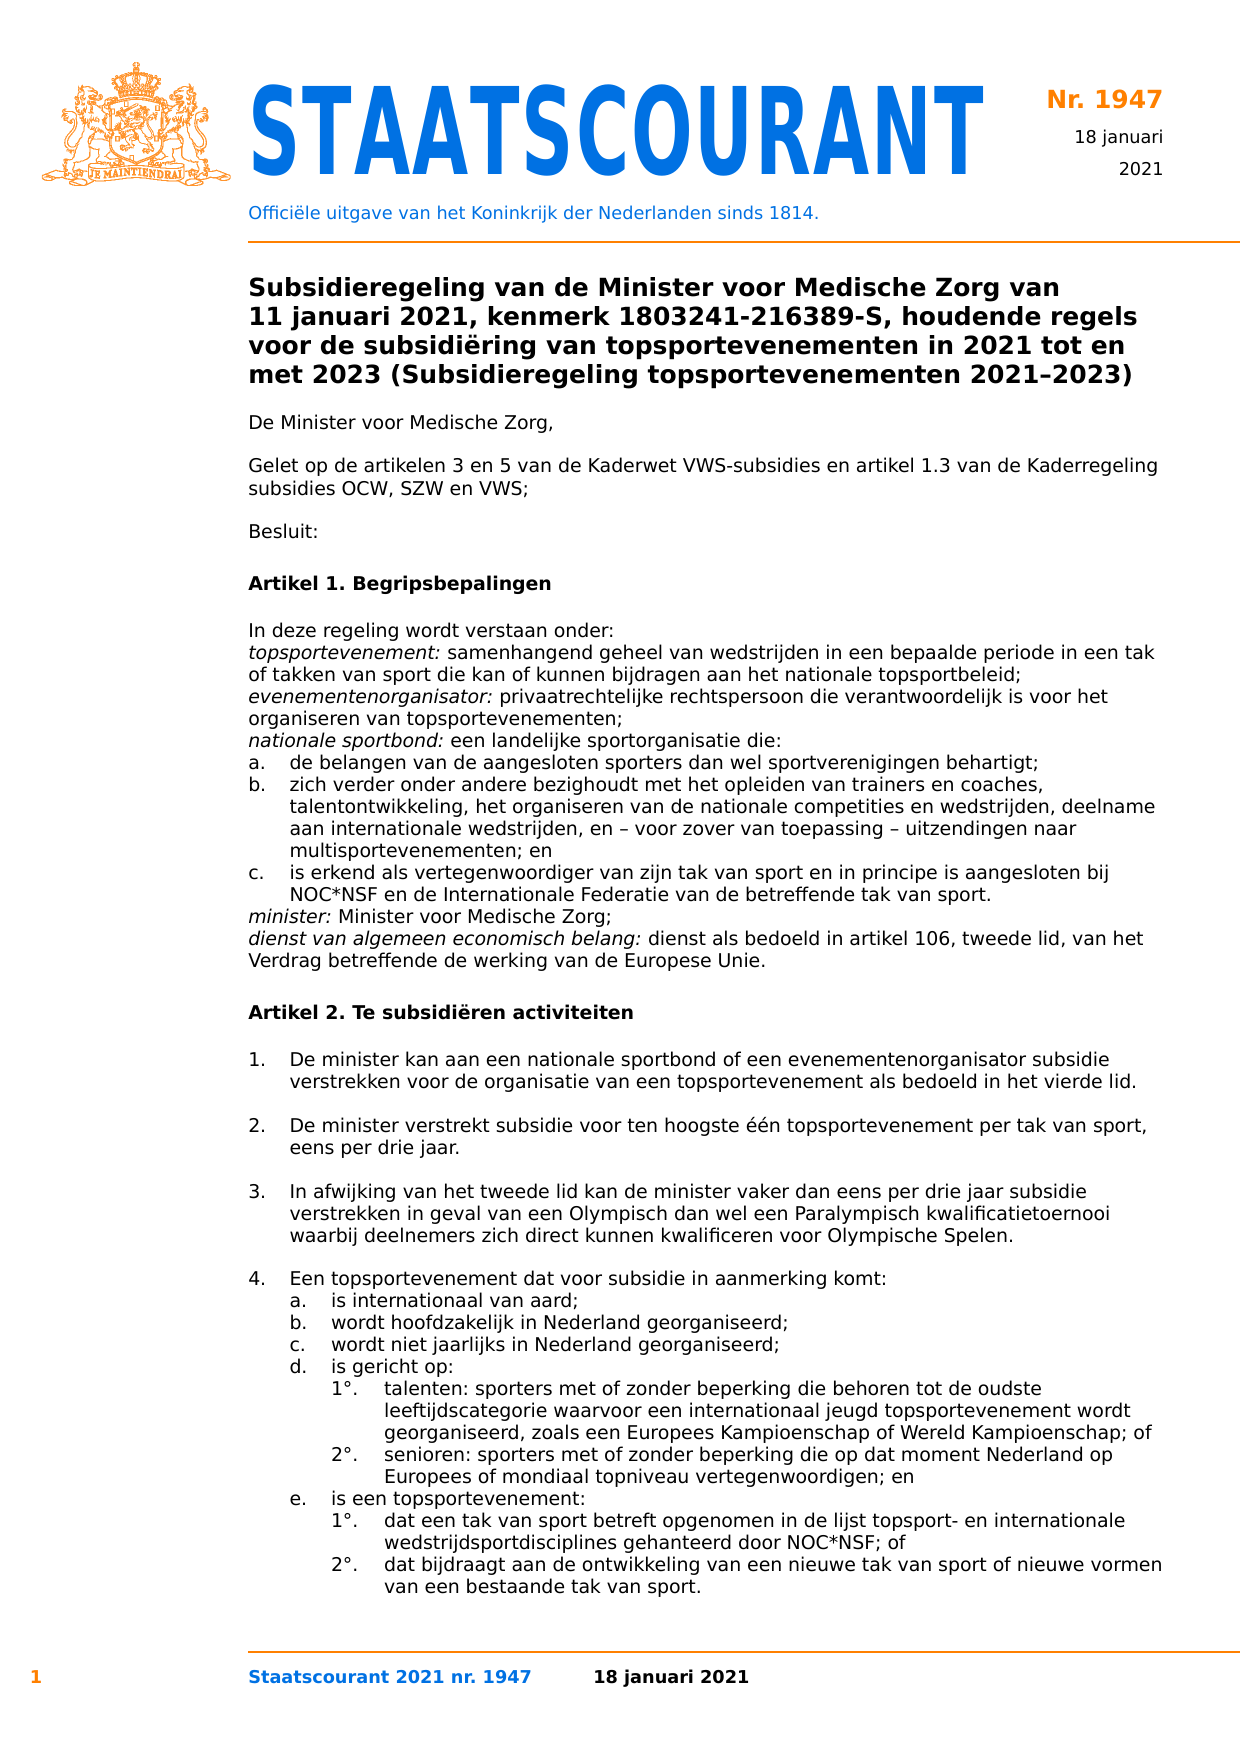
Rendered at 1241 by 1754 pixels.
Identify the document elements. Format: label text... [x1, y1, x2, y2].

text e. is een topsportevenement: [289, 1488, 1163, 1510]
text b. wordt hoofdzakelijk in Nederland georganiseerd; [289, 1312, 1163, 1334]
subtitle Subsidieregeling van de Minister voor Medische Zorg van 11 januari 2021, kenmerk 1803241-216389-S, houdende regels voor de subsidiëring van topsportevenementen in 2021 tot en met 2023 (Subsidieregeling topsportevenementen 2021–2023) [248, 273, 1163, 390]
text 1. De minister kan aan een nationale sportbond of een evenementenorganisator subsidie verstrekken voor de organisatie van een topsportevenement als bedoeld in het vierde lid. [248, 1049, 1163, 1093]
text d. is gericht op: [289, 1356, 1163, 1378]
table_cell 18 januari [998, 121, 1240, 153]
text a. is internationaal van aard; [289, 1290, 1163, 1312]
text 2°. dat bijdraagt aan de ontwikkeling van een nieuwe tak van sport of nieuwe vormen van een bestaande tak van sport. [331, 1554, 1163, 1598]
table_cell 2021 [998, 153, 1240, 203]
table_header STAATSCOURANT [248, 62, 998, 203]
text 1°. talenten: sporters met of zonder beperking die behoren tot de oudste leeftijdscategorie waarvoor een internationaal jeugd topsportevenement wordt georganiseerd, zoals een Europees Kampioenschap of Wereld Kampioenschap; of [331, 1378, 1163, 1444]
text 4. Een topsportevenement dat voor subsidie in aanmerking komt: [248, 1268, 1163, 1290]
text Besluit: [248, 521, 1163, 543]
table_header [25, 62, 248, 241]
text 2°. senioren: sporters met of zonder beperking die op dat moment Nederland op Europees of mondiaal topniveau vertegenwoordigen; en [331, 1444, 1163, 1488]
text De Minister voor Medische Zorg, [248, 412, 1163, 433]
picture [41, 62, 231, 186]
text c. wordt niet jaarlijks in Nederland georganiseerd; [289, 1334, 1163, 1356]
subtitle Artikel 2. Te subsidiëren activiteiten [248, 1002, 1163, 1024]
text Gelet op de artikelen 3 en 5 van de Kaderwet VWS-subsidies en artikel 1.3 van de Kaderregeling subsidies OCW, SZW en VWS; [248, 455, 1163, 499]
text evenementenorganisator: privaatrechtelijke rechtspersoon die verantwoordelijk is voor het organiseren van topsportevenementen; [248, 686, 1163, 730]
text minister: Minister voor Medische Zorg; [248, 906, 1163, 928]
text nationale sportbond: een landelijke sportorganisatie die: [248, 730, 1163, 752]
subtitle Artikel 1. Begripsbepalingen [248, 573, 1163, 595]
text 1°. dat een tak van sport betreft opgenomen in de lijst topsport- en internationale wedstrijdsportdisciplines gehanteerd door NOC*NSF; of [331, 1510, 1163, 1554]
text a. de belangen van de aangesloten sporters dan wel sportverenigingen behartigt; [248, 752, 1163, 774]
table_cell Officiële uitgave van het Koninkrijk der Nederlanden sinds 1814. [248, 203, 1240, 241]
text b. zich verder onder andere bezighoudt met het opleiden van trainers en coaches, talentontwikkeling, het organiseren van de nationale competities en wedstrijden, deelname aan internationale wedstrijden, en – voor zover van toepassing – uitzendingen naar multisportevenementen; en [248, 774, 1163, 862]
text topsportevenement: samenhangend geheel van wedstrijden in een bepaalde periode in een tak of takken van sport die kan of kunnen bijdragen aan het nationale topsportbeleid; [248, 642, 1163, 686]
text 2. De minister verstrekt subsidie voor ten hoogste één topsportevenement per tak van sport, eens per drie jaar. [248, 1115, 1163, 1159]
table_header Nr. 1947 [998, 62, 1240, 121]
text dienst van algemeen economisch belang: dienst als bedoeld in artikel 106, tweede lid, van het Verdrag betreffende de werking van de Europese Unie. [248, 928, 1163, 972]
text c. is erkend als vertegenwoordiger van zijn tak van sport en in principe is aangesloten bij NOC*NSF en de Internationale Federatie van de betreffende tak van sport. [248, 862, 1163, 906]
text In deze regeling wordt verstaan onder: [248, 620, 1163, 642]
text 3. In afwijking van het tweede lid kan de minister vaker dan eens per drie jaar subsidie verstrekken in geval van een Olympisch dan wel een Paralympisch kwalificatietoernooi waarbij deelnemers zich direct kunnen kwalificeren voor Olympische Spelen. [248, 1181, 1163, 1246]
